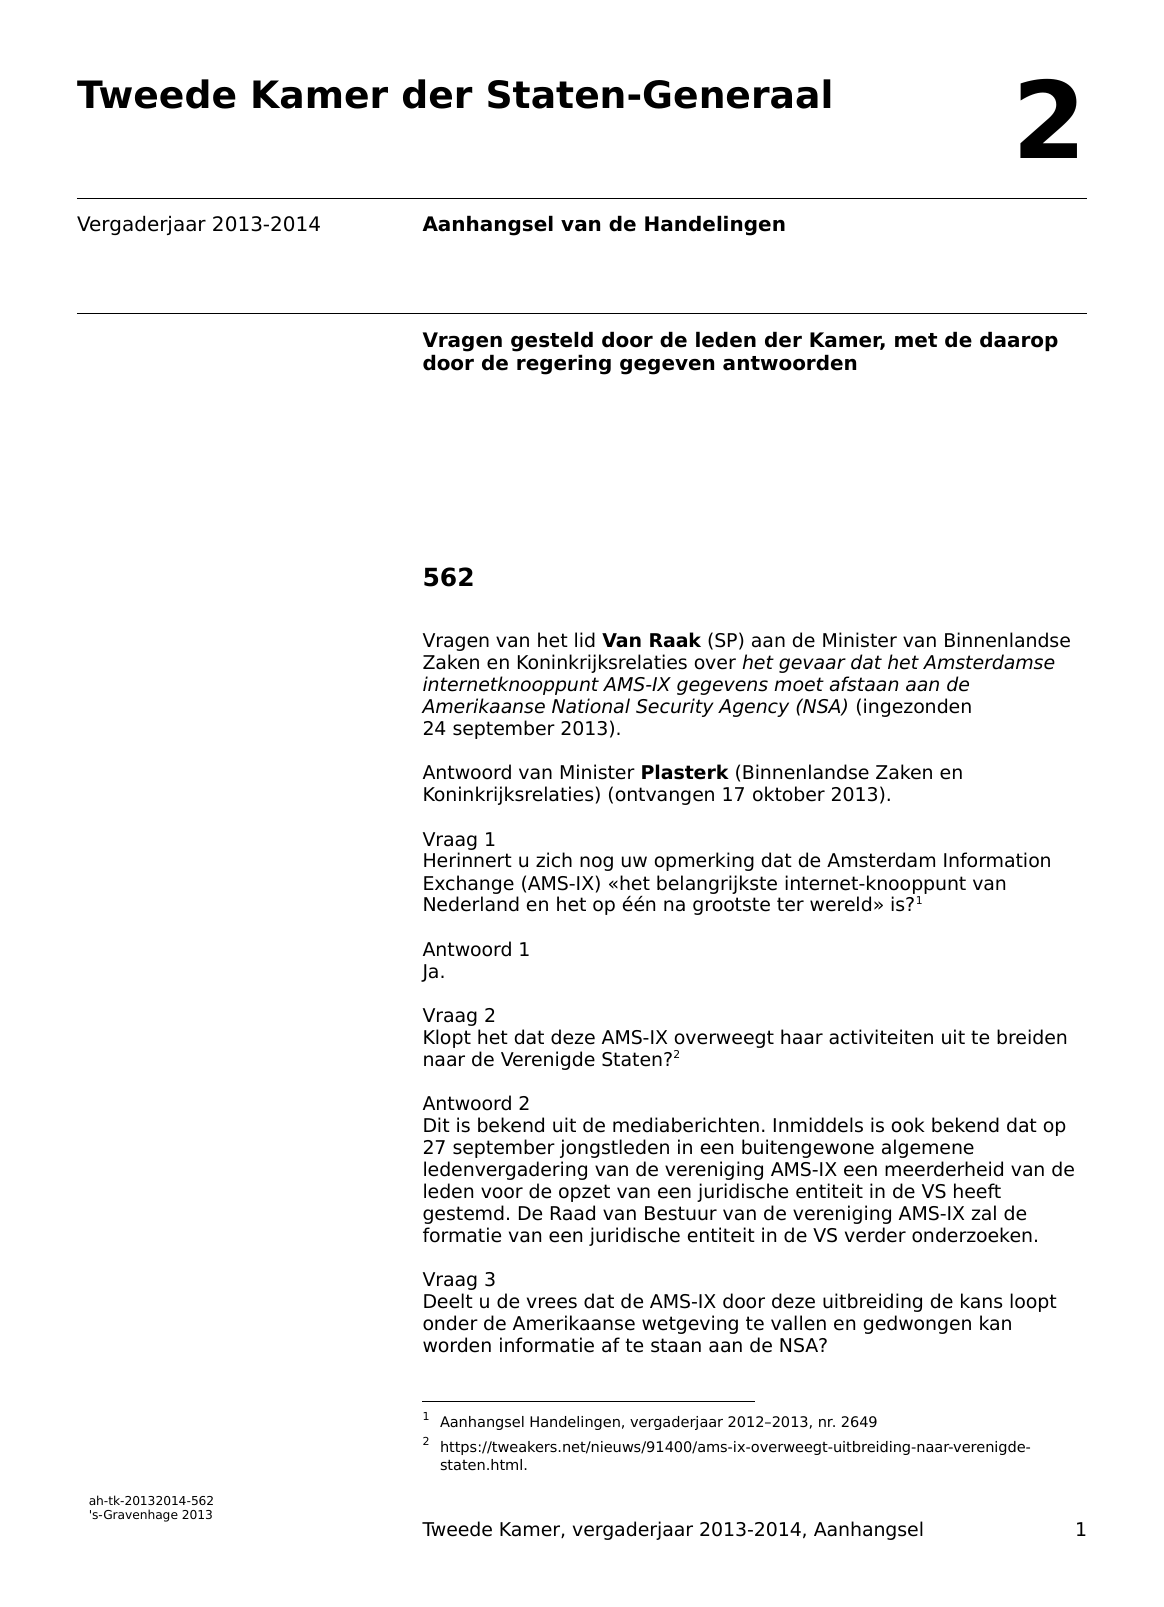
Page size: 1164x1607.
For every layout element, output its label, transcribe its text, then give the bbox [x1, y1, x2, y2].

table_cell [77, 314, 422, 375]
text Ja. [422, 961, 1087, 982]
text Vraag 1 [422, 828, 1087, 850]
text Antwoord van Minister Plasterk (Binnenlandse Zaken en Koninkrijksrelaties) (ontvangen 17 oktober 2013). [422, 762, 1087, 806]
table_header Tweede Kamer der Staten-Generaal [77, 59, 886, 198]
text Vraag 2 [422, 1005, 1087, 1027]
text Aanhangsel Handelingen, vergaderjaar 2012–2013, nr. 2649 [422, 1410, 1087, 1432]
table_cell Aanhangsel van de Handelingen [422, 199, 1087, 313]
text 's-Gravenhage 2013 [88, 1508, 323, 1522]
text Vraag 3 [422, 1269, 1087, 1291]
text https://tweakers.net/nieuws/91400/ams-ix-overweegt-uitbreiding-naar-verenigde-staten.html. [422, 1435, 1087, 1474]
text Herinnert u zich nog uw opmerking dat de Amsterdam Information Exchange (AMS-IX) «het belangrijkste internet-knooppunt van Nederland en het op één na grootste ter wereld» is? [422, 850, 1087, 916]
text Klopt het dat deze AMS-IX overweegt haar activiteiten uit te breiden naar de Verenigde Staten? [422, 1027, 1087, 1071]
text Dit is bekend uit de mediaberichten. Inmiddels is ook bekend dat op 27 september jongstleden in een buitengewone algemene ledenvergadering van de vereniging AMS-IX een meerderheid van de leden voor de opzet van een juridische entiteit in de VS heeft gestemd. De Raad van Bestuur van de vereniging AMS-IX zal de formatie van een juridische entiteit in de VS verder onderzoeken. [422, 1115, 1087, 1247]
table_cell Vergaderjaar 2013-2014 [77, 199, 422, 313]
text ah-tk-20132014-562 [88, 1494, 323, 1508]
text Vragen van het lid Van Raak (SP) aan de Minister van Binnenlandse Zaken en Koninkrijksrelaties over het gevaar dat het Amsterdamse internetknooppunt AMS-IX gegevens moet afstaan aan de Amerikaanse National Security Agency (NSA) (ingezonden 24 september 2013). [422, 630, 1087, 740]
table_cell Vragen gesteld door de leden der Kamer, met de daarop door de regering gegeven antwoorden [422, 314, 1087, 375]
text Deelt u de vrees dat de AMS-IX door deze uitbreiding de kans loopt onder de Amerikaanse wetgeving te vallen en gedwongen kan worden informatie af te staan aan de NSA? [422, 1291, 1087, 1357]
text Antwoord 2 [422, 1093, 1087, 1115]
text Antwoord 1 [422, 938, 1087, 961]
table_header 2 [886, 59, 1087, 198]
text 562 [422, 563, 1087, 592]
